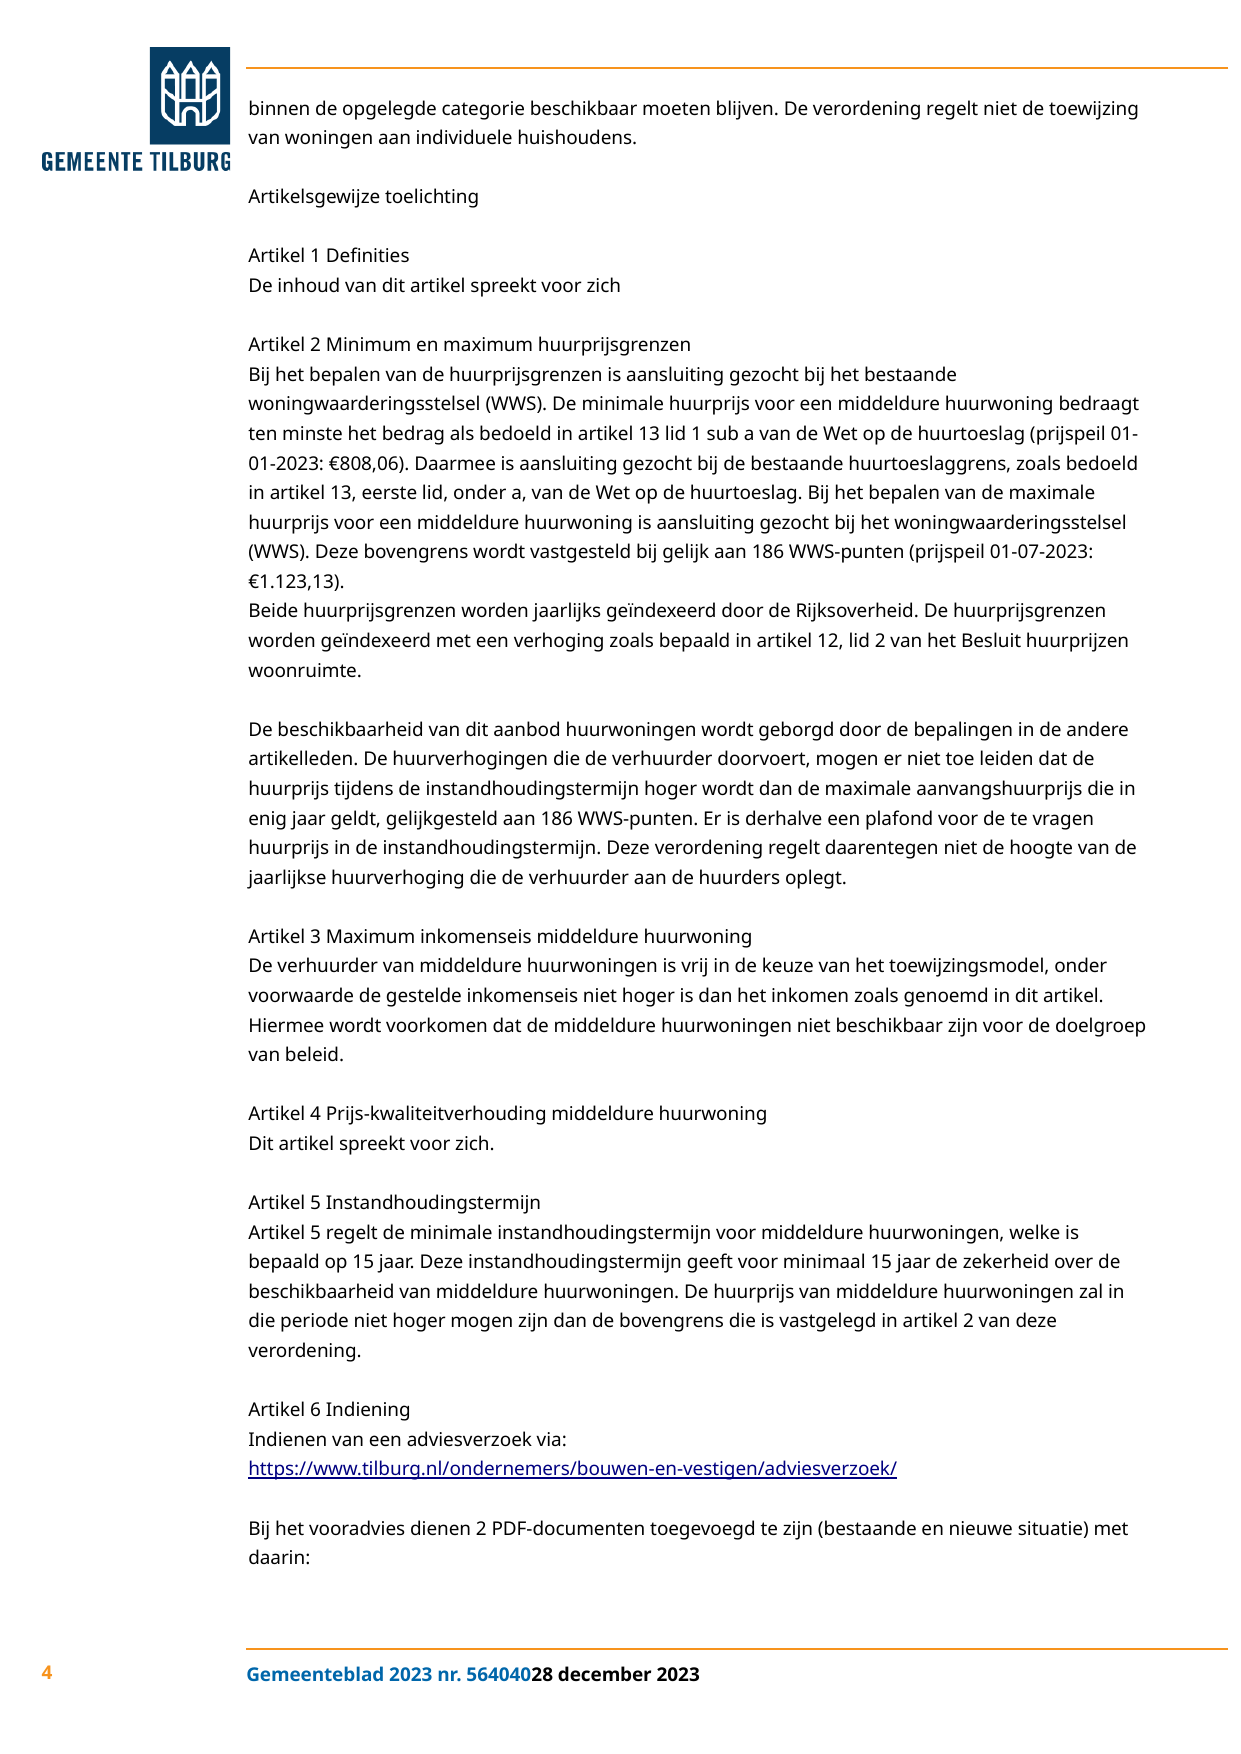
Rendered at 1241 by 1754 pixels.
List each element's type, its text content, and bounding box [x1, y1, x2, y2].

text binnen de opgelegde categorie beschikbaar moeten blijven. De verordening regelt niet de toewijzing van woningen aan individuele huishoudens. [248, 95, 1152, 150]
text De inhoud van dit artikel spreekt voor zich [248, 272, 1152, 298]
picture [41, 47, 231, 172]
text Artikel 2 Minimum en maximum huurprijsgrenzen [248, 331, 1152, 357]
text Dit artikel spreekt voor zich. [248, 1130, 1152, 1156]
text Bij het vooradvies dienen 2 PDF-documenten toegevoegd te zijn (bestaande en nieuwe situatie) met daarin: [248, 1515, 1152, 1570]
text Artikel 4 Prijs-kwaliteitverhouding middeldure huurwoning [248, 1101, 1152, 1126]
text Artikel 5 regelt de minimale instandhoudingstermijn voor middeldure huurwoningen, welke is bepaald op 15 jaar. Deze instandhoudingstermijn geeft voor minimaal 15 jaar de zekerheid over de beschikbaarheid van middeldure huurwoningen. De huurprijs van middeldure huurwoningen zal in die periode niet hoger mogen zijn dan de bovengrens die is vastgelegd in artikel 2 van deze verordening. [248, 1219, 1152, 1363]
text Artikel 3 Maximum inkomenseis middeldure huurwoning [248, 923, 1152, 949]
text Artikelsgewijze toelichting [248, 183, 1152, 209]
text Artikel 1 Definities [248, 243, 1152, 268]
text Beide huurprijsgrenzen worden jaarlijks geïndexeerd door de Rijksoverheid. De huurprijsgrenzen worden geïndexeerd met een verhoging zoals bepaald in artikel 12, lid 2 van het Besluit huurprijzen woonruimte. [248, 598, 1152, 683]
text Indienen van een adviesverzoek via: https://www.tilburg.nl/ondernemers/bouwen-en-vestigen/adviesverzoek/ [248, 1426, 1152, 1481]
text De beschikbaarheid van dit aanbod huurwoningen wordt geborgd door de bepalingen in de andere artikelleden. De huurverhogingen die de verhuurder doorvoert, mogen er niet toe leiden dat de huurprijs tijdens de instandhoudingstermijn hoger wordt dan de maximale aanvangshuurprijs die in enig jaar geldt, gelijkgesteld aan 186 WWS-punten. Er is derhalve een plafond voor de te vragen huurprijs in de instandhoudingstermijn. Deze verordening regelt daarentegen niet de hoogte van de jaarlijkse huurverhoging die de verhuurder aan de huurders oplegt. [248, 716, 1152, 890]
text Artikel 5 Instandhoudingstermijn [248, 1189, 1152, 1215]
text Bij het bepalen van de huurprijsgrenzen is aansluiting gezocht bij het bestaande woningwaarderingsstelsel (WWS). De minimale huurprijs voor een middeldure huurwoning bedraagt ten minste het bedrag als bedoeld in artikel 13 lid 1 sub a van de Wet op de huurtoeslag (prijspeil 01-01-2023: €808,06). Daarmee is aansluiting gezocht bij de bestaande huurtoeslaggrens, zoals bedoeld in artikel 13, eerste lid, onder a, van de Wet op de huurtoeslag. Bij het bepalen van de maximale huurprijs voor een middeldure huurwoning is aansluiting gezocht bij het woningwaarderingsstelsel (WWS). Deze bovengrens wordt vastgesteld bij gelijk aan 186 WWS-punten (prijspeil 01-07-2023: €1.123,13). [248, 361, 1152, 594]
text Artikel 6 Indiening [248, 1396, 1152, 1422]
text De verhuurder van middeldure huurwoningen is vrij in de keuze van het toewijzingsmodel, onder voorwaarde de gestelde inkomenseis niet hoger is dan het inkomen zoals genoemd in dit artikel. Hiermee wordt voorkomen dat de middeldure huurwoningen niet beschikbaar zijn voor de doelgroep van beleid. [248, 953, 1152, 1067]
